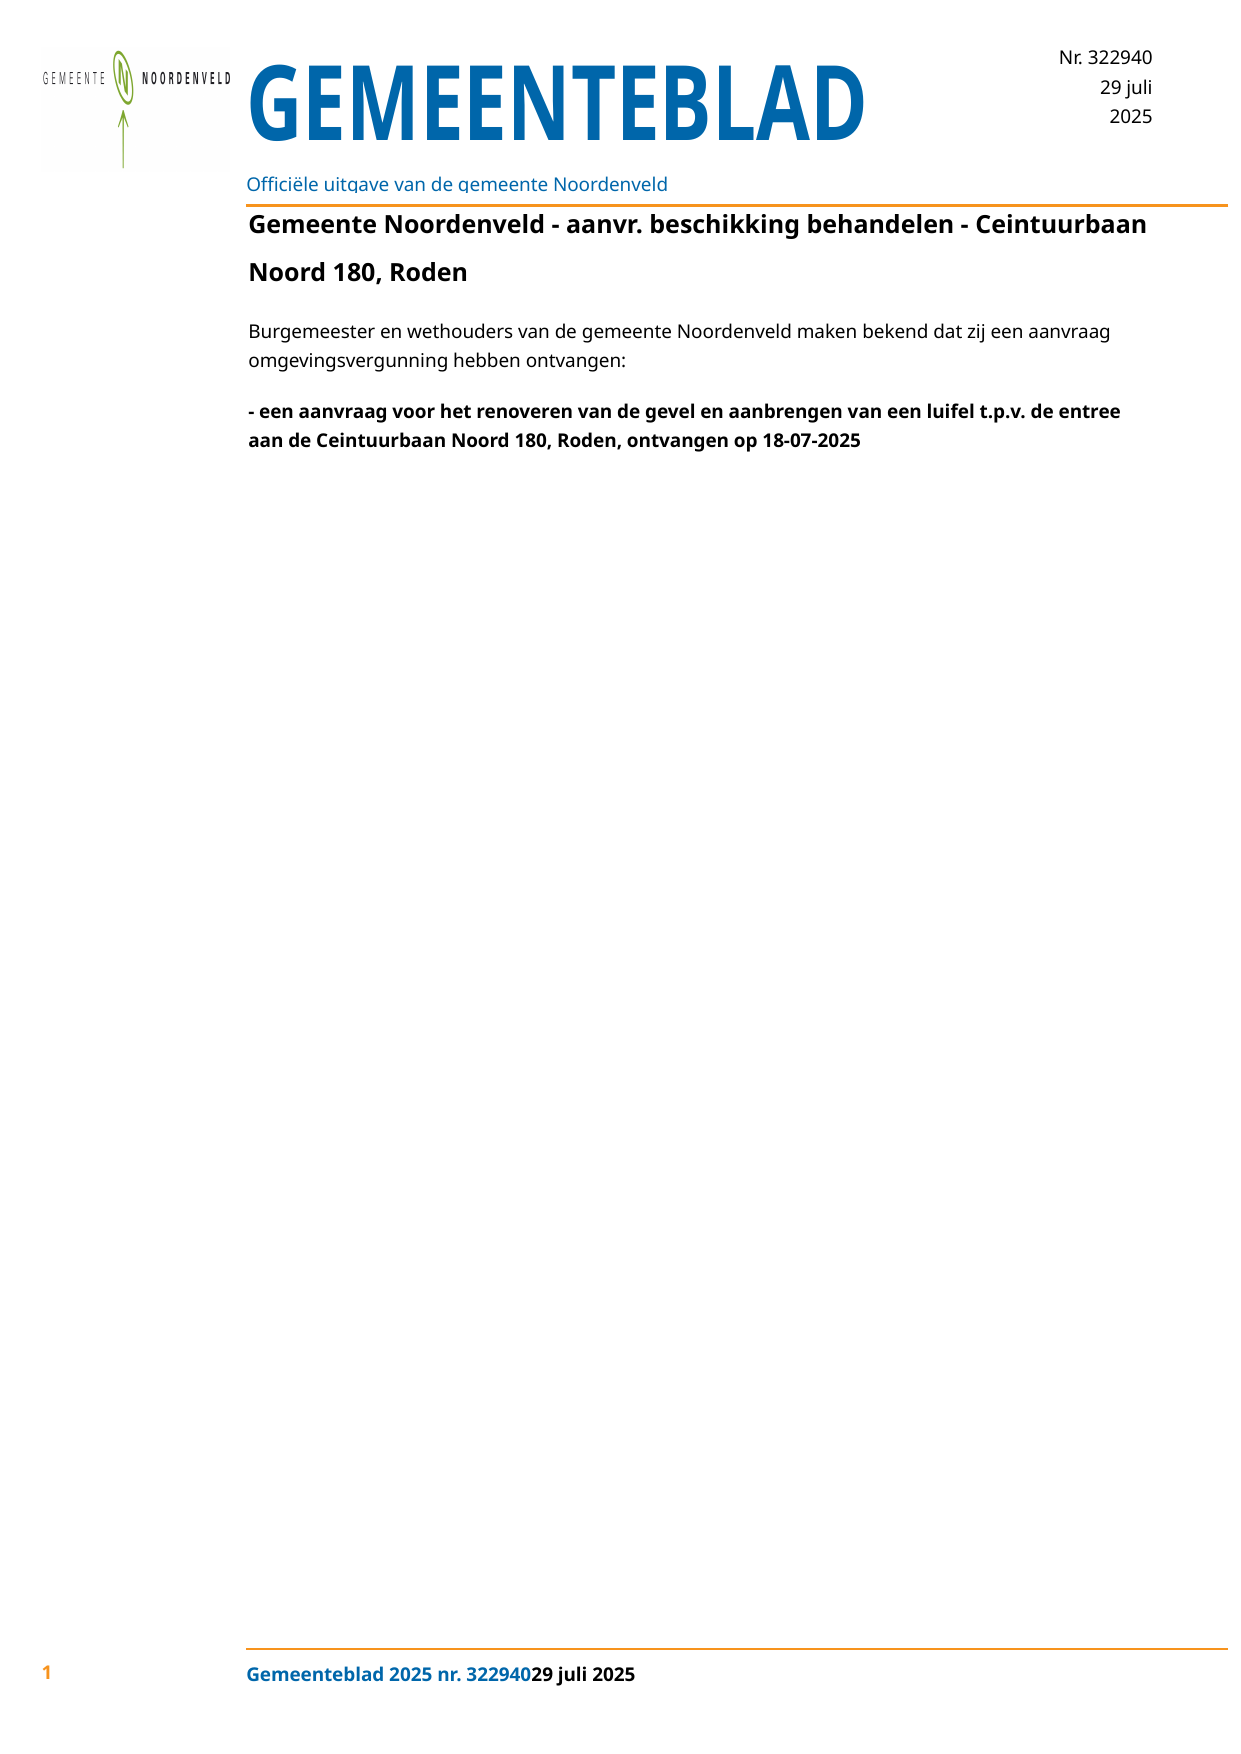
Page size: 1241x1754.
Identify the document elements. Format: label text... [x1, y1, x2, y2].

picture [41, 47, 231, 172]
text Gemeente Noordenveld - aanvr. beschikking behandelen - Ceintuurbaan Noord 180, Roden [248, 207, 1152, 288]
text Burgemeester en wethouders van de gemeente Noordenveld maken bekend dat zij een aanvraag omgevingsvergunning hebben ontvangen: [248, 318, 1152, 373]
text - een aanvraag voor het renoveren van de gevel en aanbrengen van een luifel t.p.v. de entree aan de Ceintuurbaan Noord 180, Roden, ontvangen op 18-07-2025 [248, 398, 1152, 453]
